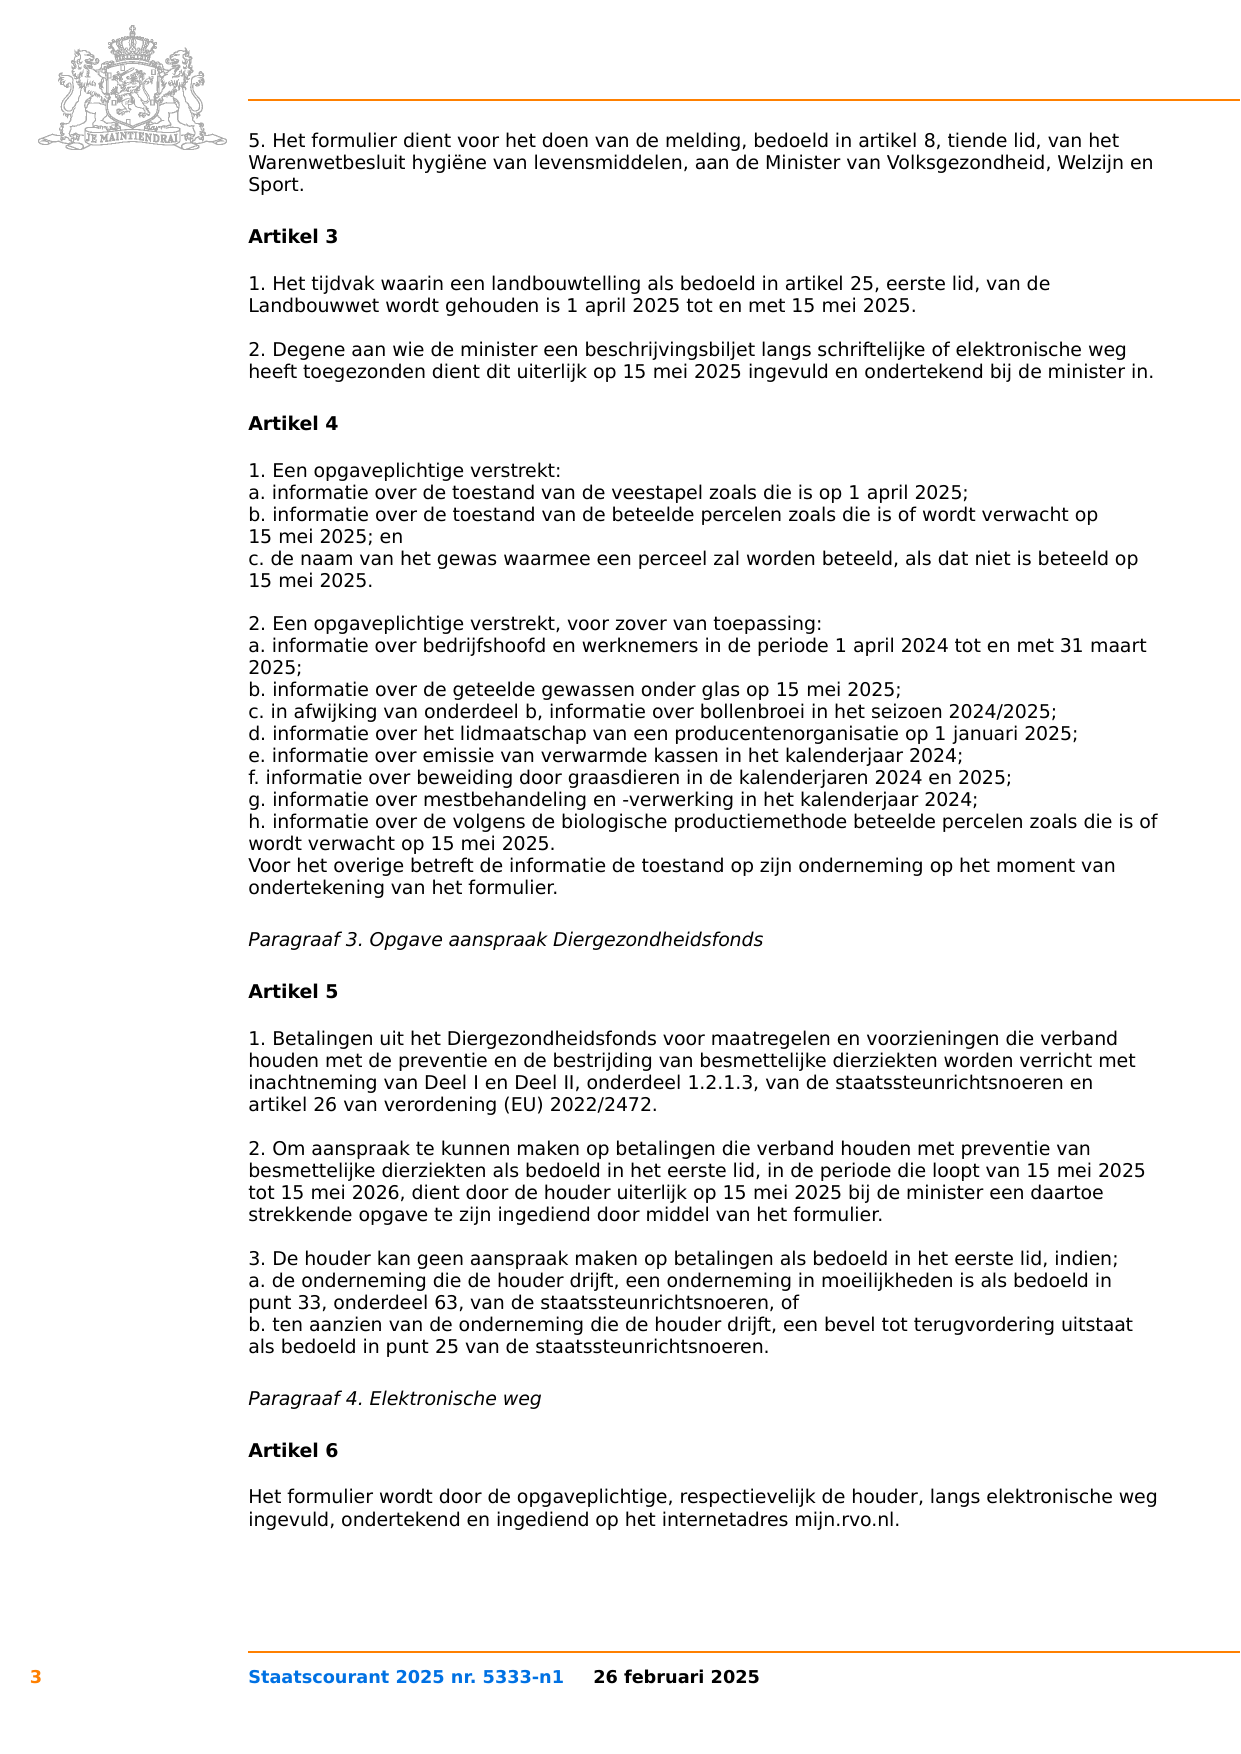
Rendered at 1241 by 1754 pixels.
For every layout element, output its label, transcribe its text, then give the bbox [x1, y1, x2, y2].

subtitle Artikel 4 [248, 413, 1163, 434]
text d. informatie over het lidmaatschap van een producentenorganisatie op 1 januari 2025; [248, 723, 1163, 745]
text 2. Een opgaveplichtige verstrekt, voor zover van toepassing: [248, 613, 1163, 635]
text a. informatie over de toestand van de veestapel zoals die is op 1 april 2025; [248, 482, 1163, 503]
text 5. Het formulier dient voor het doen van de melding, bedoeld in artikel 8, tiende lid, van het Warenwetbesluit hygiëne van levensmiddelen, aan de Minister van Volksgezondheid, Welzijn en Sport. [248, 130, 1163, 196]
text Het formulier wordt door de opgaveplichtige, respectievelijk de houder, langs elektronische weg ingevuld, ondertekend en ingediend op het internetadres mijn.rvo.nl. [248, 1486, 1163, 1530]
text a. de onderneming die de houder drijft, een onderneming in moeilijkheden is als bedoeld in punt 33, onderdeel 63, van de staatssteunrichtsnoeren, of [248, 1269, 1163, 1313]
text f. informatie over beweiding door graasdieren in de kalenderjaren 2024 en 2025; [248, 767, 1163, 789]
text b. informatie over de geteelde gewassen onder glas op 15 mei 2025; [248, 679, 1163, 701]
subtitle Artikel 3 [248, 226, 1163, 248]
text c. in afwijking van onderdeel b, informatie over bollenbroei in het seizoen 2024/2025; [248, 701, 1163, 723]
text b. informatie over de toestand van de beteelde percelen zoals die is of wordt verwacht op 15 mei 2025; en [248, 503, 1163, 547]
text e. informatie over emissie van verwarmde kassen in het kalenderjaar 2024; [248, 745, 1163, 767]
text a. informatie over bedrijfshoofd en werknemers in de periode 1 april 2024 tot en met 31 maart 2025; [248, 635, 1163, 679]
text 1. Een opgaveplichtige verstrekt: [248, 459, 1163, 482]
subtitle Paragraaf 4. Elektronische weg [248, 1387, 1163, 1409]
text c. de naam van het gewas waarmee een perceel zal worden beteeld, als dat niet is beteeld op 15 mei 2025. [248, 547, 1163, 591]
text 3. De houder kan geen aanspraak maken op betalingen als bedoeld in het eerste lid, indien; [248, 1248, 1163, 1269]
text g. informatie over mestbehandeling en -verwerking in het kalenderjaar 2024; [248, 789, 1163, 811]
picture [38, 25, 227, 150]
text h. informatie over de volgens de biologische productiemethode beteelde percelen zoals die is of wordt verwacht op 15 mei 2025. [248, 811, 1163, 855]
subtitle Paragraaf 3. Opgave aanspraak Diergezondheidsfonds [248, 929, 1163, 951]
subtitle Artikel 6 [248, 1439, 1163, 1461]
text 1. Betalingen uit het Diergezondheidsfonds voor maatregelen en voorzieningen die verband houden met de preventie en de bestrijding van besmettelijke dierziekten worden verricht met inachtneming van Deel I en Deel II, onderdeel 1.2.1.3, van de staatssteunrichtsnoeren en artikel 26 van verordening (EU) 2022/2472. [248, 1028, 1163, 1116]
text 2. Om aanspraak te kunnen maken op betalingen die verband houden met preventie van besmettelijke dierziekten als bedoeld in het eerste lid, in de periode die loopt van 15 mei 2025 tot 15 mei 2026, dient door de houder uiterlijk op 15 mei 2025 bij de minister een daartoe strekkende opgave te zijn ingediend door middel van het formulier. [248, 1138, 1163, 1226]
text b. ten aanzien van de onderneming die de houder drijft, een bevel tot terugvordering uitstaat als bedoeld in punt 25 van de staatssteunrichtsnoeren. [248, 1313, 1163, 1357]
text Voor het overige betreft de informatie de toestand op zijn onderneming op het moment van ondertekening van het formulier. [248, 855, 1163, 899]
text 1. Het tijdvak waarin een landbouwtelling als bedoeld in artikel 25, eerste lid, van de Landbouwwet wordt gehouden is 1 april 2025 tot en met 15 mei 2025. [248, 273, 1163, 317]
subtitle Artikel 5 [248, 981, 1163, 1003]
text 2. Degene aan wie de minister een beschrijvingsbiljet langs schriftelijke of elektronische weg heeft toegezonden dient dit uiterlijk op 15 mei 2025 ingevuld en ondertekend bij de minister in. [248, 339, 1163, 383]
